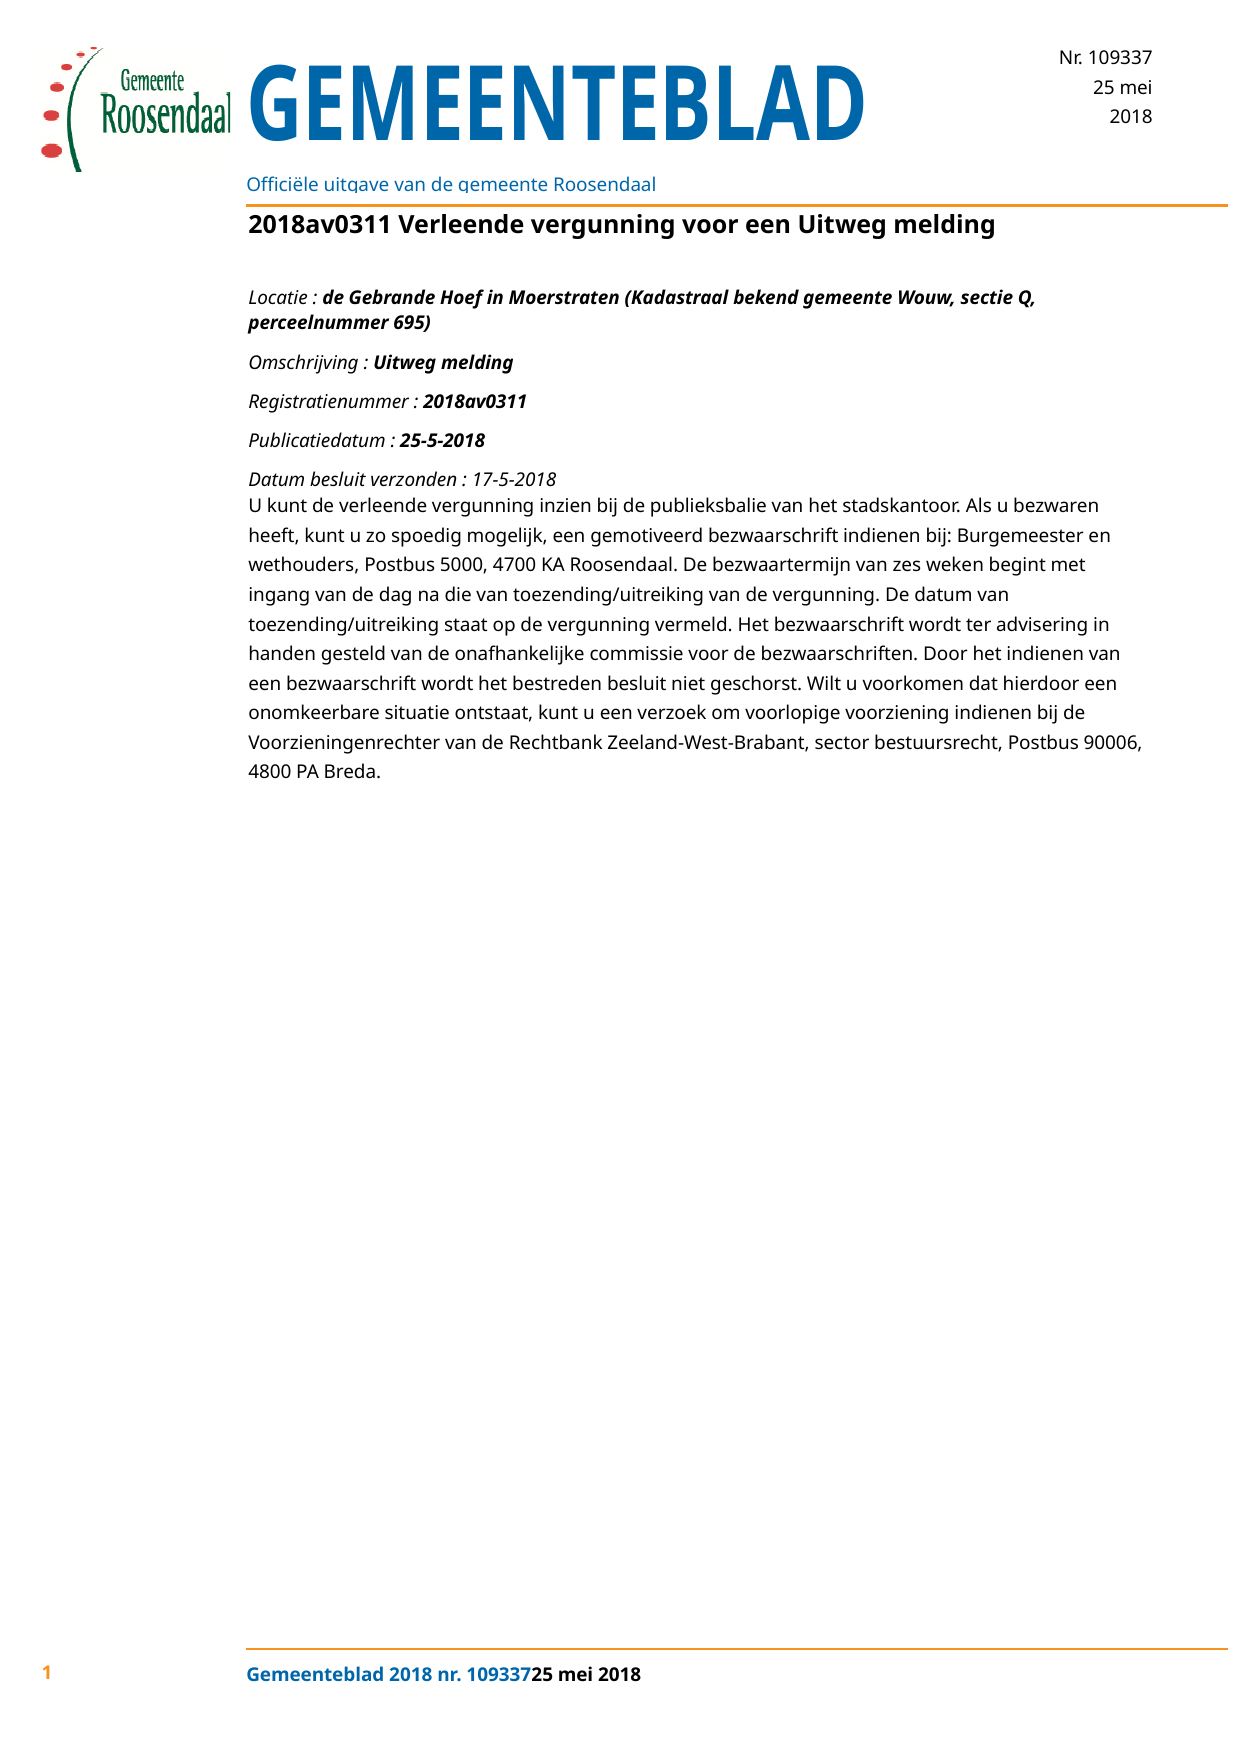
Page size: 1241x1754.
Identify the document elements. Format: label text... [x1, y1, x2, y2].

text Publicatiedatum : 25-5-2018 [248, 427, 1152, 453]
text U kunt de verleende vergunning inzien bij de publieksbalie van het stadskantoor. Als u bezwaren heeft, kunt u zo spoedig mogelijk, een gemotiveerd bezwaarschrift indienen bij: Burgemeester en wethouders, Postbus 5000, 4700 KA Roosendaal. De bezwaartermijn van zes weken begint met ingang van de dag na die van toezending/uitreiking van de vergunning. De datum van toezending/uitreiking staat op de vergunning vermeld. Het bezwaarschrift wordt ter advisering in handen gesteld van de onafhankelijke commissie voor de bezwaarschriften. Door het indienen van een bezwaarschrift wordt het bestreden besluit niet geschorst. Wilt u voorkomen dat hierdoor een onomkeerbare situatie ontstaat, kunt u een verzoek om voorlopige voorziening indienen bij de Voorzieningenrechter van de Rechtbank Zeeland-West-Brabant, sector bestuursrecht, Postbus 90006, 4800 PA Breda. [248, 492, 1152, 784]
text Omschrijving : Uitweg melding [248, 349, 1152, 374]
text Registratienummer : 2018av0311 [248, 388, 1152, 414]
text Locatie : de Gebrande Hoef in Moerstraten (Kadastraal bekend gemeente Wouw, sectie Q, perceelnummer 695) [248, 284, 1152, 335]
picture [41, 47, 231, 172]
text 2018av0311 Verleende vergunning voor een Uitweg melding [248, 207, 1152, 241]
text Datum besluit verzonden : 17-5-2018 [248, 467, 1152, 492]
